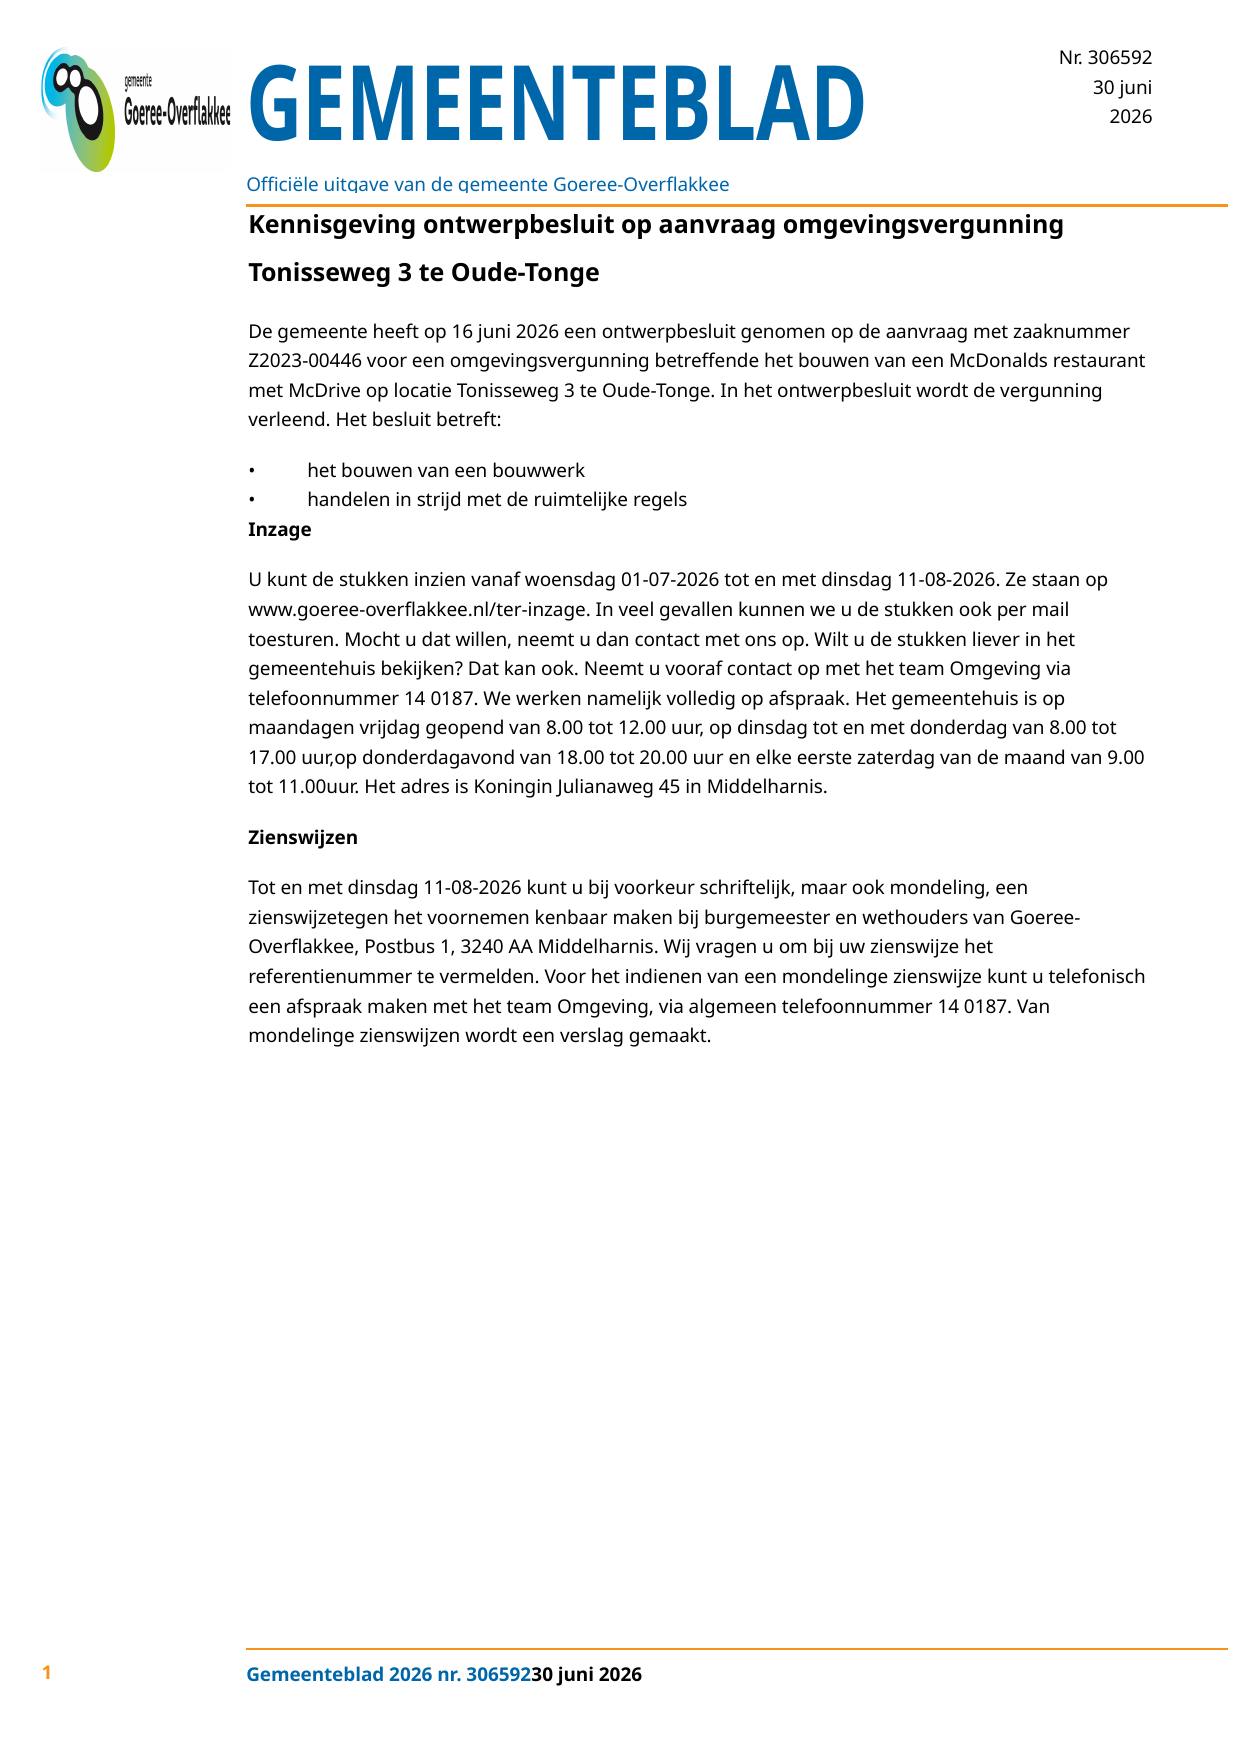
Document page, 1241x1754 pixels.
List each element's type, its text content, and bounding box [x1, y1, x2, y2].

text Tot en met dinsdag 11-08-2026 kunt u bij voorkeur schriftelijk, maar ook mondeling, een zienswijzetegen het voornemen kenbaar maken bij burgemeester en wethouders van Goeree-Overflakkee, Postbus 1, 3240 AA Middelharnis. Wij vragen u om bij uw zienswijze het referentienummer te vermelden. Voor het indienen van een mondelinge zienswijze kunt u telefonisch een afspraak maken met het team Omgeving, via algemeen telefoonnummer 14 0187. Van mondelinge zienswijzen wordt een verslag gemaakt. [248, 874, 1152, 1048]
list handelen in strijd met de ruimtelijke regels [248, 487, 1152, 512]
text De gemeente heeft op 16 juni 2026 een ontwerpbesluit genomen op de aanvraag met zaaknummer Z2023-00446 voor een omgevingsvergunning betreffende het bouwen van een McDonalds restaurant met McDrive op locatie Tonisseweg 3 te Oude-Tonge. In het ontwerpbesluit wordt de vergunning verleend. Het besluit betreft: [248, 318, 1152, 432]
text Zienswijzen [248, 824, 1152, 850]
picture [41, 47, 231, 172]
text U kunt de stukken inzien vanaf woensdag 01-07-2026 tot en met dinsdag 11-08-2026. Ze staan op www.goeree-overflakkee.nl/ter-inzage. In veel gevallen kunnen we u de stukken ook per mail toesturen. Mocht u dat willen, neemt u dan contact met ons op. Wilt u de stukken liever in het gemeentehuis bekijken? Dat kan ook. Neemt u vooraf contact op met het team Omgeving via telefoonnummer 14 0187. We werken namelijk volledig op afspraak. Het gemeentehuis is op maandagen vrijdag geopend van 8.00 tot 12.00 uur, op dinsdag tot en met donderdag van 8.00 tot 17.00 uur,op donderdagavond van 18.00 tot 20.00 uur en elke eerste zaterdag van de maand van 9.00 tot 11.00uur. Het adres is Koningin Julianaweg 45 in Middelharnis. [248, 567, 1152, 799]
text Kennisgeving ontwerpbesluit op aanvraag omgevingsvergunning Tonisseweg 3 te Oude-Tonge [248, 207, 1152, 288]
text Inzage [248, 516, 1152, 542]
list het bouwen van een bouwwerk [248, 457, 1152, 483]
